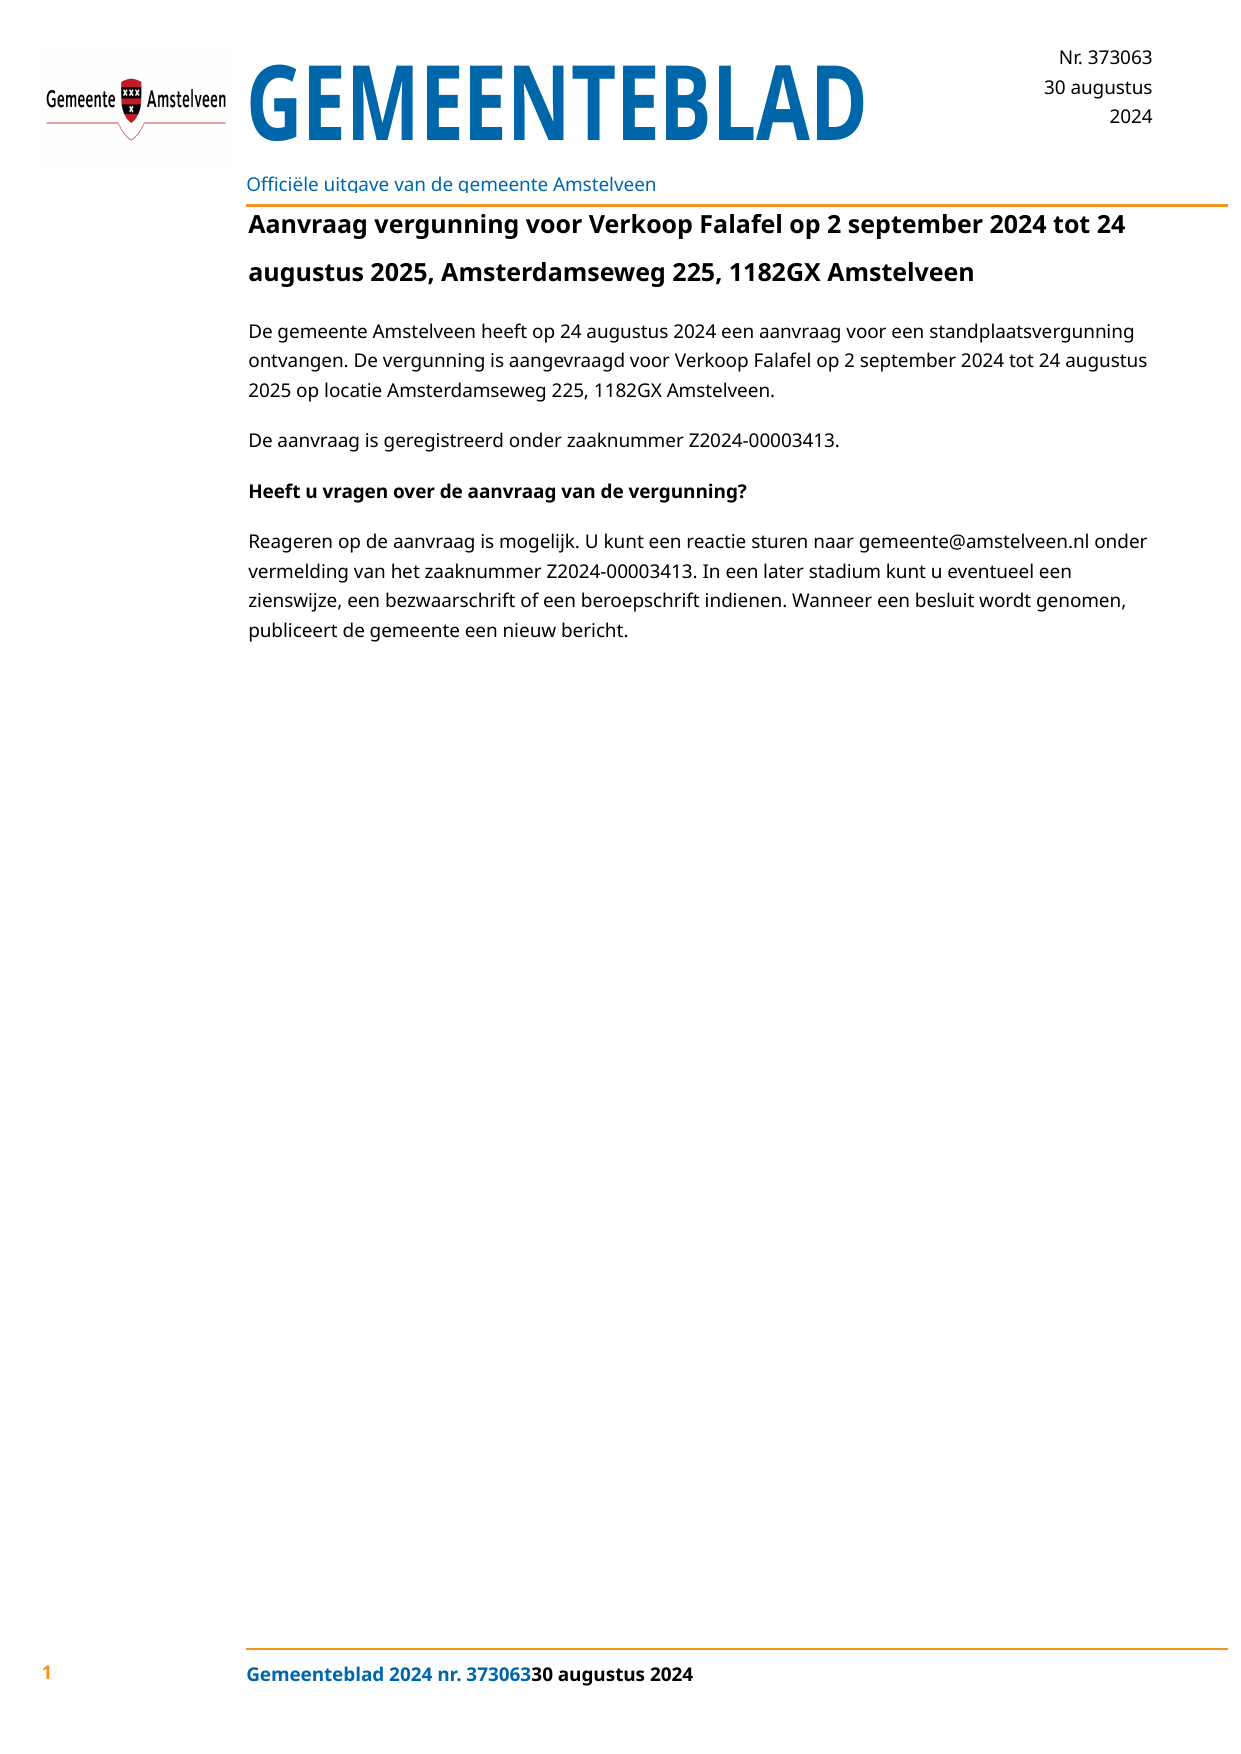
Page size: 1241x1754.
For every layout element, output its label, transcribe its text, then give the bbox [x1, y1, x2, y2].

picture [41, 47, 231, 172]
text Aanvraag vergunning voor Verkoop Falafel op 2 september 2024 tot 24 augustus 2025, Amsterdamseweg 225, 1182GX Amstelveen [248, 207, 1152, 288]
text Reageren op de aanvraag is mogelijk. U kunt een reactie sturen naar gemeente@amstelveen.nl onder vermelding van het zaaknummer Z2024-00003413. In een later stadium kunt u eventueel een zienswijze, een bezwaarschrift of een beroepschrift indienen. Wanneer een besluit wordt genomen, publiceert de gemeente een nieuw bericht. [248, 528, 1152, 643]
text De aanvraag is geregistreerd onder zaaknummer Z2024-00003413. [248, 427, 1152, 453]
text De gemeente Amstelveen heeft op 24 augustus 2024 een aanvraag voor een standplaatsvergunning ontvangen. De vergunning is aangevraagd voor Verkoop Falafel op 2 september 2024 tot 24 augustus 2025 op locatie Amsterdamseweg 225, 1182GX Amstelveen. [248, 318, 1152, 403]
text Heeft u vragen over de aanvraag van de vergunning? [248, 478, 1152, 504]
